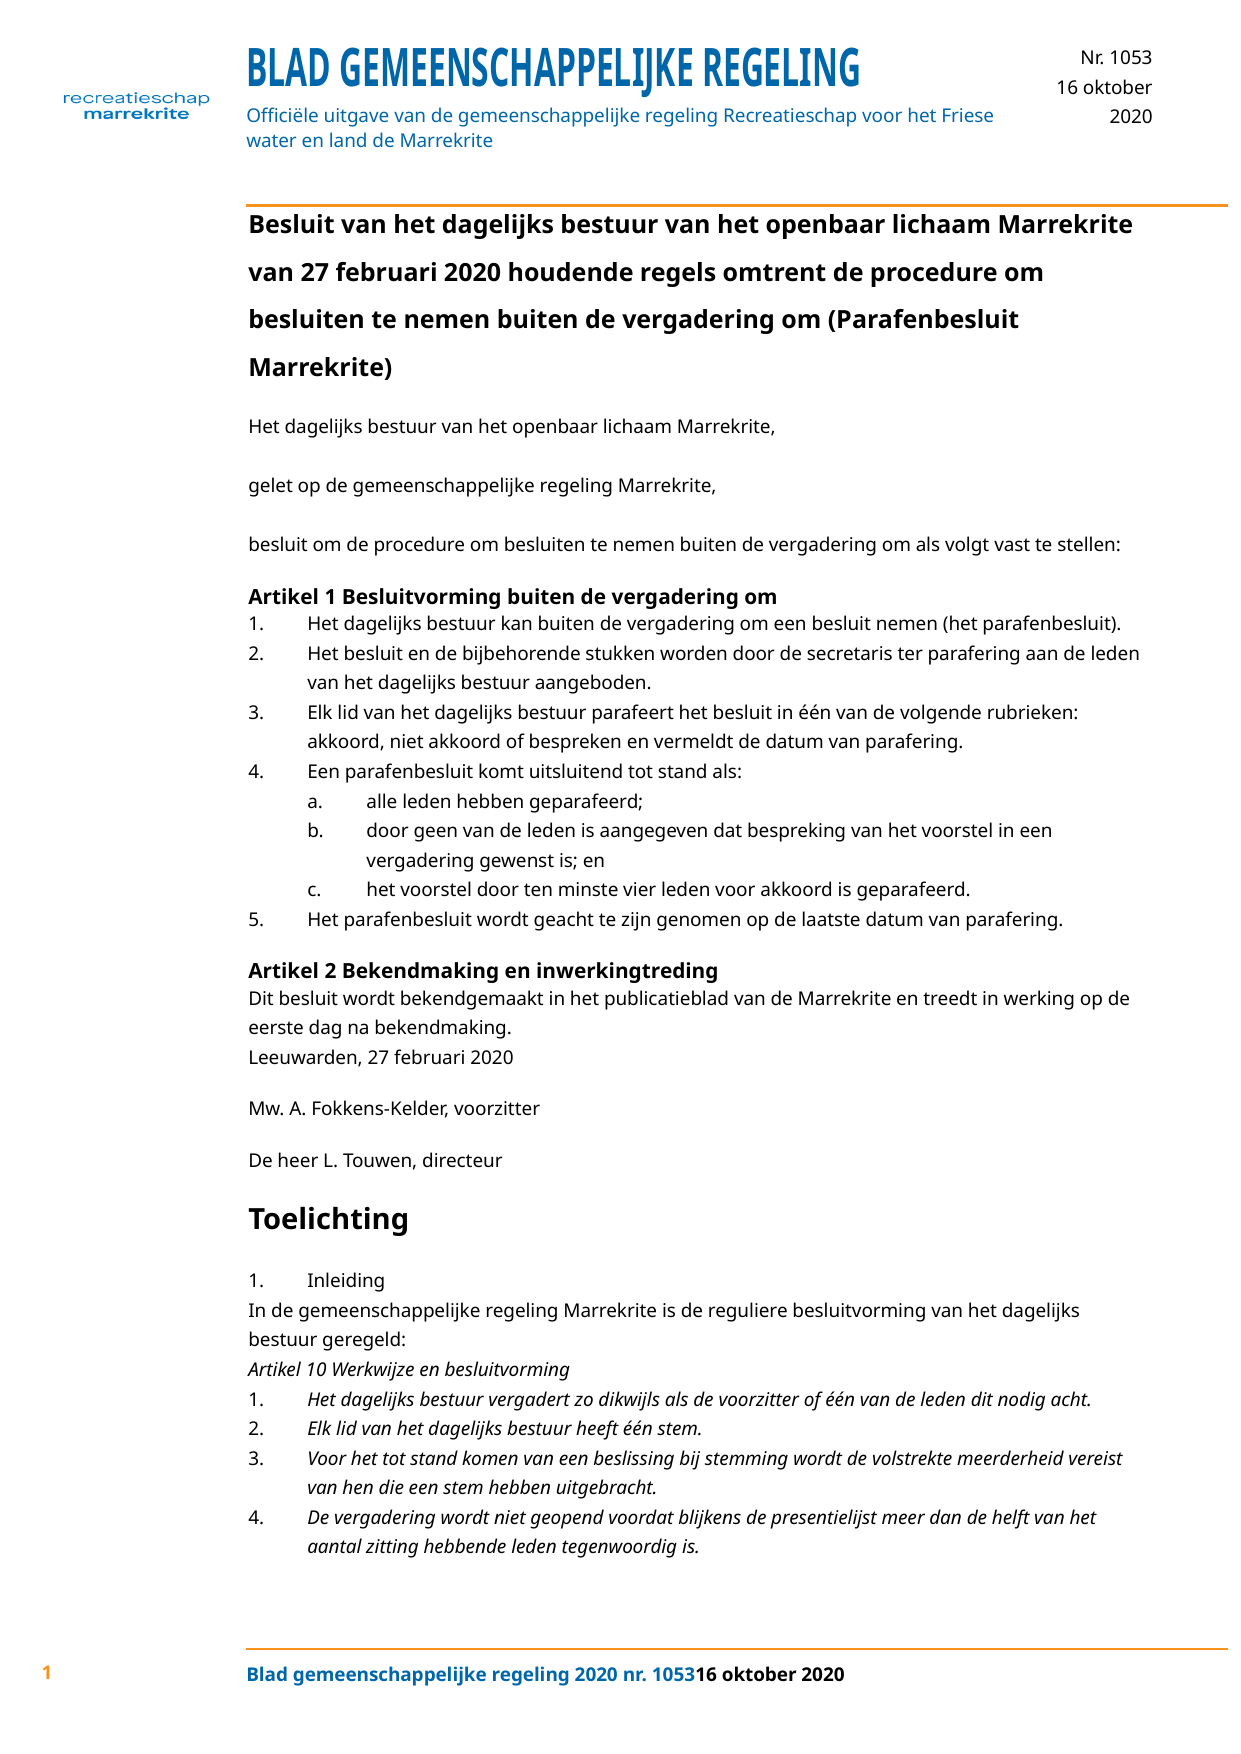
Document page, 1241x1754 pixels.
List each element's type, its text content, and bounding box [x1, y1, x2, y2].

list De vergadering wordt niet geopend voordat blijkens de presentielijst meer dan de helft van het aantal zitting hebbende leden tegenwoordig is. [248, 1504, 1152, 1559]
list Het dagelijks bestuur kan buiten de vergadering om een besluit nemen (het parafenbesluit). [248, 610, 1152, 636]
text gelet op de gemeenschappelijke regeling Marrekrite, [248, 472, 1152, 498]
text Toelichting [248, 1198, 1152, 1238]
text Dit besluit wordt bekendgemaakt in het publicatieblad van de Marrekrite en treedt in werking op de eerste dag na bekendmaking. [248, 985, 1152, 1040]
list Elk lid van het dagelijks bestuur parafeert het besluit in één van de volgende rubrieken: akkoord, niet akkoord of bespreken en vermeldt de datum van parafering. [248, 699, 1152, 754]
text Het dagelijks bestuur van het openbaar lichaam Marrekrite, [248, 413, 1152, 439]
list Een parafenbesluit komt uitsluitend tot stand als: [248, 758, 1152, 784]
list Het parafenbesluit wordt geacht te zijn genomen op de laatste datum van parafering. [248, 906, 1152, 932]
text besluit om de procedure om besluiten te nemen buiten de vergadering om als volgt vast te stellen: [248, 531, 1152, 557]
text Mw. A. Fokkens-Kelder, voorzitter [248, 1096, 1152, 1121]
text Besluit van het dagelijks bestuur van het openbaar lichaam Marrekrite van 27 februari 2020 houdende regels omtrent de procedure om besluiten te nemen buiten de vergadering om (Parafenbesluit Marrekrite) [248, 207, 1152, 384]
text Artikel 2 Bekendmaking en inwerkingtreding [248, 957, 1152, 985]
text In de gemeenschappelijke regeling Marrekrite is de reguliere besluitvorming van het dagelijks bestuur geregeld: [248, 1297, 1152, 1352]
list Inleiding [248, 1267, 1152, 1293]
list Het besluit en de bijbehorende stukken worden door de secretaris ter parafering aan de leden van het dagelijks bestuur aangeboden. [248, 640, 1152, 695]
text Artikel 1 Besluitvorming buiten de vergadering om [248, 582, 1152, 610]
text Artikel 10 Werkwijze en besluitvorming [248, 1356, 1152, 1382]
text Leeuwarden, 27 februari 2020 [248, 1044, 1152, 1070]
picture [41, 47, 231, 172]
list door geen van de leden is aangegeven dat bespreking van het voorstel in een vergadering gewenst is; en [307, 817, 1152, 873]
text De heer L. Touwen, directeur [248, 1147, 1152, 1173]
list Voor het tot stand komen van een beslissing bij stemming wordt de volstrekte meerderheid vereist van hen die een stem hebben uitgebracht. [248, 1445, 1152, 1500]
list Het dagelijks bestuur vergadert zo dikwijls als de voorzitter of één van de leden dit nodig acht. [248, 1386, 1152, 1411]
list het voorstel door ten minste vier leden voor akkoord is geparafeerd. [307, 877, 1152, 902]
list alle leden hebben geparafeerd; [307, 788, 1152, 813]
list Elk lid van het dagelijks bestuur heeft één stem. [248, 1415, 1152, 1441]
